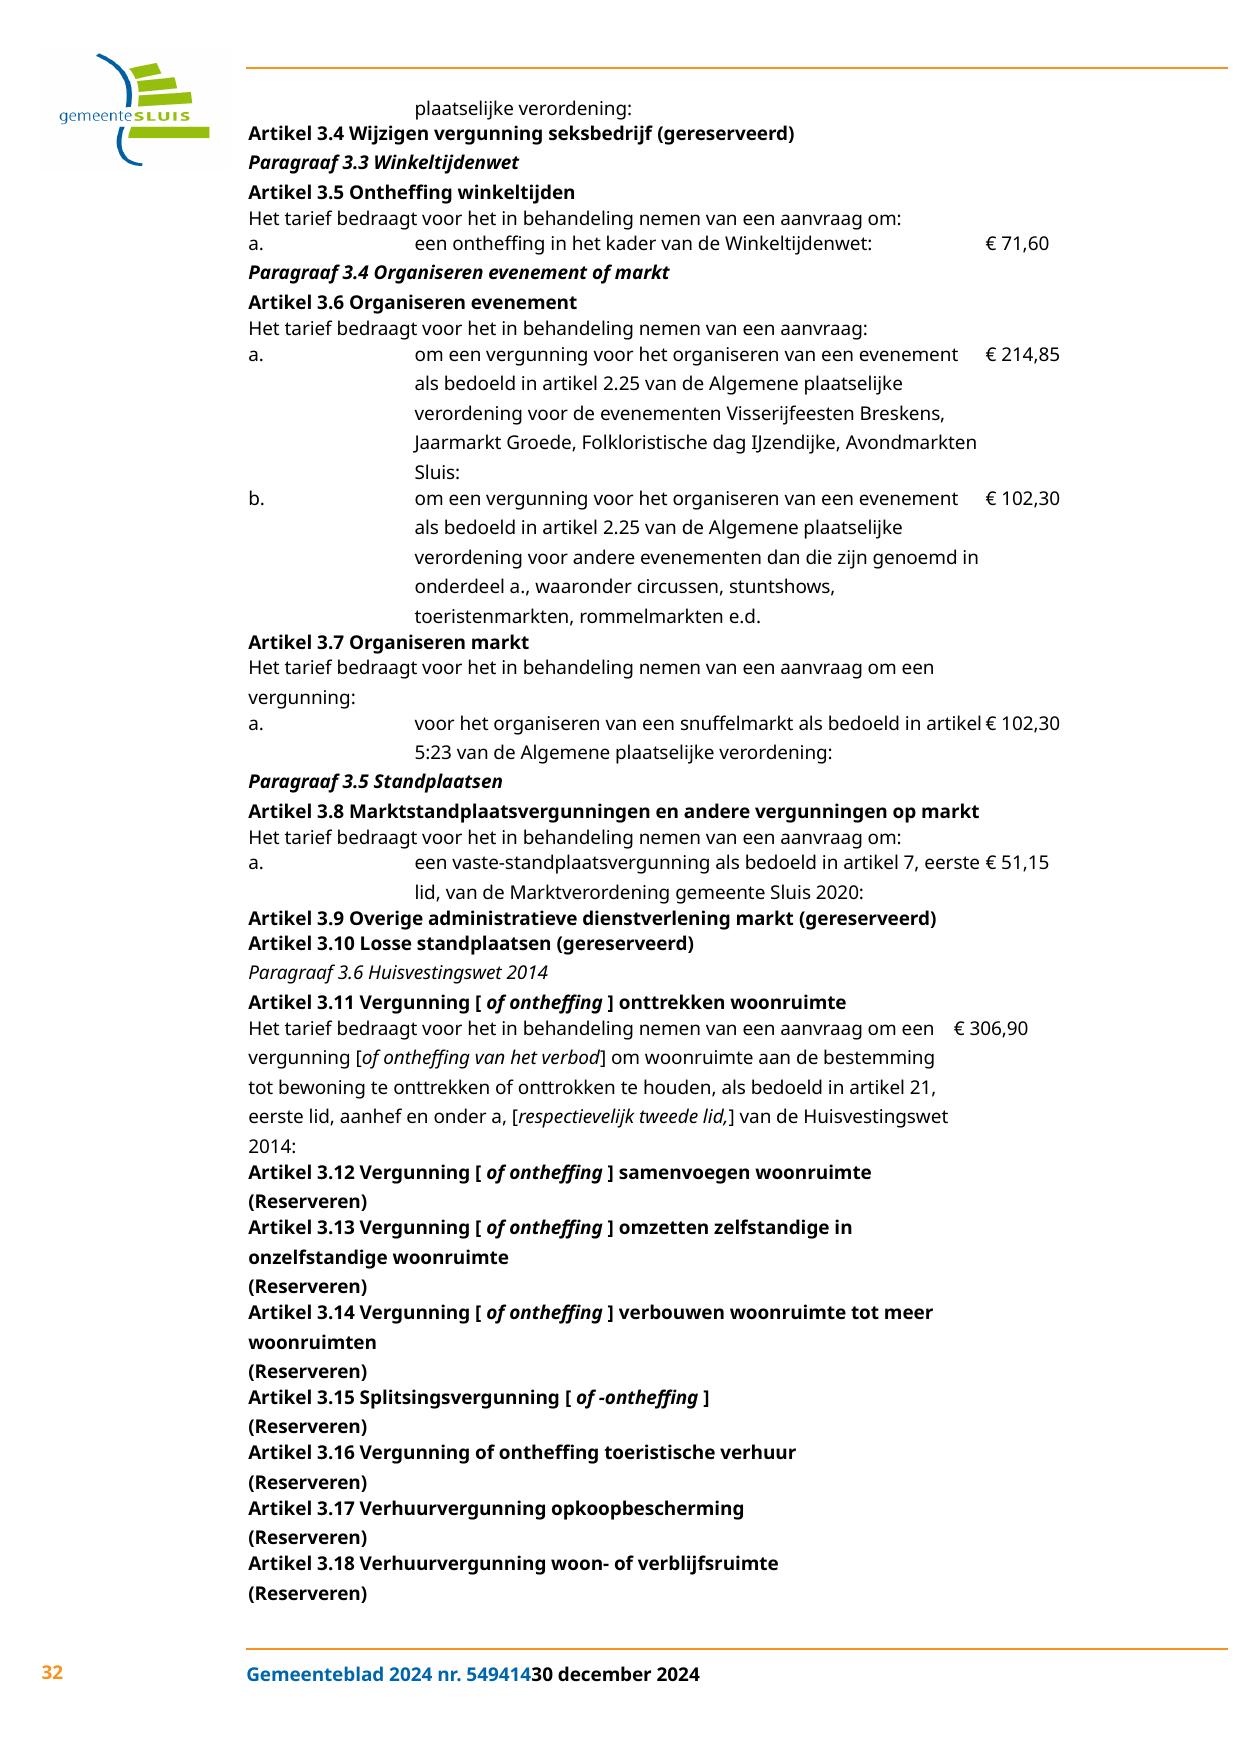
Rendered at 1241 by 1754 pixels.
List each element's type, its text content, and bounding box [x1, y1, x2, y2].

text Paragraaf 3.4 Organiseren evenement of markt [248, 259, 1152, 285]
table_cell Artikel 3.12 Vergunning [ of ontheffing ] samenvoegen woonruimte (Reserveren) [248, 1159, 954, 1214]
table_cell [985, 205, 1152, 231]
table_cell [954, 1495, 1152, 1550]
table_cell [985, 121, 1152, 146]
picture [41, 47, 231, 172]
table_cell b. [248, 485, 414, 629]
table_cell plaatselijke verordening: [414, 95, 985, 121]
table_cell [248, 95, 414, 121]
table_cell Artikel 3.13 Vergunning [ of ontheffing ] omzetten zelfstandige in onzelfstandige woonruimte (Reserveren) [248, 1214, 954, 1299]
table_cell [985, 905, 1152, 931]
table_cell Artikel 3.4 Wijzigen vergunning seksbedrijf (gereserveerd) [248, 121, 985, 146]
table_cell [954, 1550, 1152, 1605]
table_header [985, 179, 1152, 205]
table_header Artikel 3.8 Marktstandplaatsvergunningen en andere vergunningen op markt [248, 798, 985, 824]
table_cell [954, 1299, 1152, 1384]
table_cell Het tarief bedraagt voor het in behandeling nemen van een aanvraag om een vergunning [of ontheffing van het verbod] om woonruimte aan de bestemming tot bewoning te onttrekken of onttrokken te houden, als bedoeld in artikel 21, eerste lid, aanhef en onder a, [respectievelijk tweede lid,] van de Huisvestingswet 2014: [248, 1015, 954, 1159]
table_cell Artikel 3.9 Overige administratieve dienstverlening markt (gereserveerd) [248, 905, 985, 931]
table_cell € 102,30 [985, 485, 1152, 629]
table_cell [985, 931, 1152, 956]
table_cell € 306,90 [954, 1015, 1152, 1159]
table_header [954, 989, 1152, 1015]
table_cell om een vergunning voor het organiseren van een evenement als bedoeld in artikel 2.25 van de Algemene plaatselijke verordening voor de evenementen Visserijfeesten Breskens, Jaarmarkt Groede, Folkloristische dag IJzendijke, Avondmarkten Sluis: [414, 341, 985, 485]
table_header [985, 289, 1152, 315]
table_cell [985, 95, 1152, 121]
table_cell [954, 1214, 1152, 1299]
table_cell a. [248, 710, 414, 765]
table_header [985, 798, 1152, 824]
table_cell € 51,15 [985, 850, 1152, 905]
text Paragraaf 3.5 Standplaatsen [248, 768, 1152, 794]
table_cell Artikel 3.10 Losse standplaatsen (gereserveerd) [248, 931, 985, 956]
table_cell [954, 1384, 1152, 1439]
table_cell a. [248, 850, 414, 905]
table_cell Artikel 3.7 Organiseren markt [248, 629, 985, 654]
table_cell Artikel 3.18 Verhuurvergunning woon- of verblijfsruimte (Reserveren) [248, 1550, 954, 1605]
table_cell om een vergunning voor het organiseren van een evenement als bedoeld in artikel 2.25 van de Algemene plaatselijke verordening voor andere evenementen dan die zijn genoemd in onderdeel a., waaronder circussen, stuntshows, toeristenmarkten, rommelmarkten e.d. [414, 485, 985, 629]
table_cell a. [248, 231, 414, 256]
text Paragraaf 3.3 Winkeltijdenwet [248, 149, 1152, 175]
table_cell € 71,60 [985, 231, 1152, 256]
table_cell [985, 655, 1152, 710]
table_cell € 102,30 [985, 710, 1152, 765]
table_cell Het tarief bedraagt voor het in behandeling nemen van een aanvraag om een vergunning: [248, 655, 985, 710]
table_header Artikel 3.5 Ontheffing winkeltijden [248, 179, 985, 205]
table_cell [985, 629, 1152, 654]
table_cell Artikel 3.16 Vergunning of ontheffing toeristische verhuur (Reserveren) [248, 1440, 954, 1495]
table_header Artikel 3.11 Vergunning [ of ontheffing ] onttrekken woonruimte [248, 989, 954, 1015]
table_cell Artikel 3.15 Splitsingsvergunning [ of -ontheffing ] (Reserveren) [248, 1384, 954, 1439]
table_cell [954, 1440, 1152, 1495]
table_cell een vaste-standplaatsvergunning als bedoeld in artikel 7, eerste lid, van de Marktverordening gemeente Sluis 2020: [414, 850, 985, 905]
text Paragraaf 3.6 Huisvestingswet 2014 [248, 959, 1152, 985]
table_cell Artikel 3.17 Verhuurvergunning opkoopbescherming (Reserveren) [248, 1495, 954, 1550]
table_cell [954, 1159, 1152, 1214]
table_cell [985, 824, 1152, 849]
table_cell Het tarief bedraagt voor het in behandeling nemen van een aanvraag om: [248, 205, 985, 231]
table_cell voor het organiseren van een snuffelmarkt als bedoeld in artikel 5:23 van de Algemene plaatselijke verordening: [414, 710, 985, 765]
table_cell Het tarief bedraagt voor het in behandeling nemen van een aanvraag om: [248, 824, 985, 849]
table_header Artikel 3.6 Organiseren evenement [248, 289, 985, 315]
table_cell een ontheffing in het kader van de Winkeltijdenwet: [414, 231, 985, 256]
table_cell Het tarief bedraagt voor het in behandeling nemen van een aanvraag: [248, 315, 985, 341]
table_cell Artikel 3.14 Vergunning [ of ontheffing ] verbouwen woonruimte tot meer woonruimten (Reserveren) [248, 1299, 954, 1384]
table_cell € 214,85 [985, 341, 1152, 485]
table_cell a. [248, 341, 414, 485]
table_cell [985, 315, 1152, 341]
